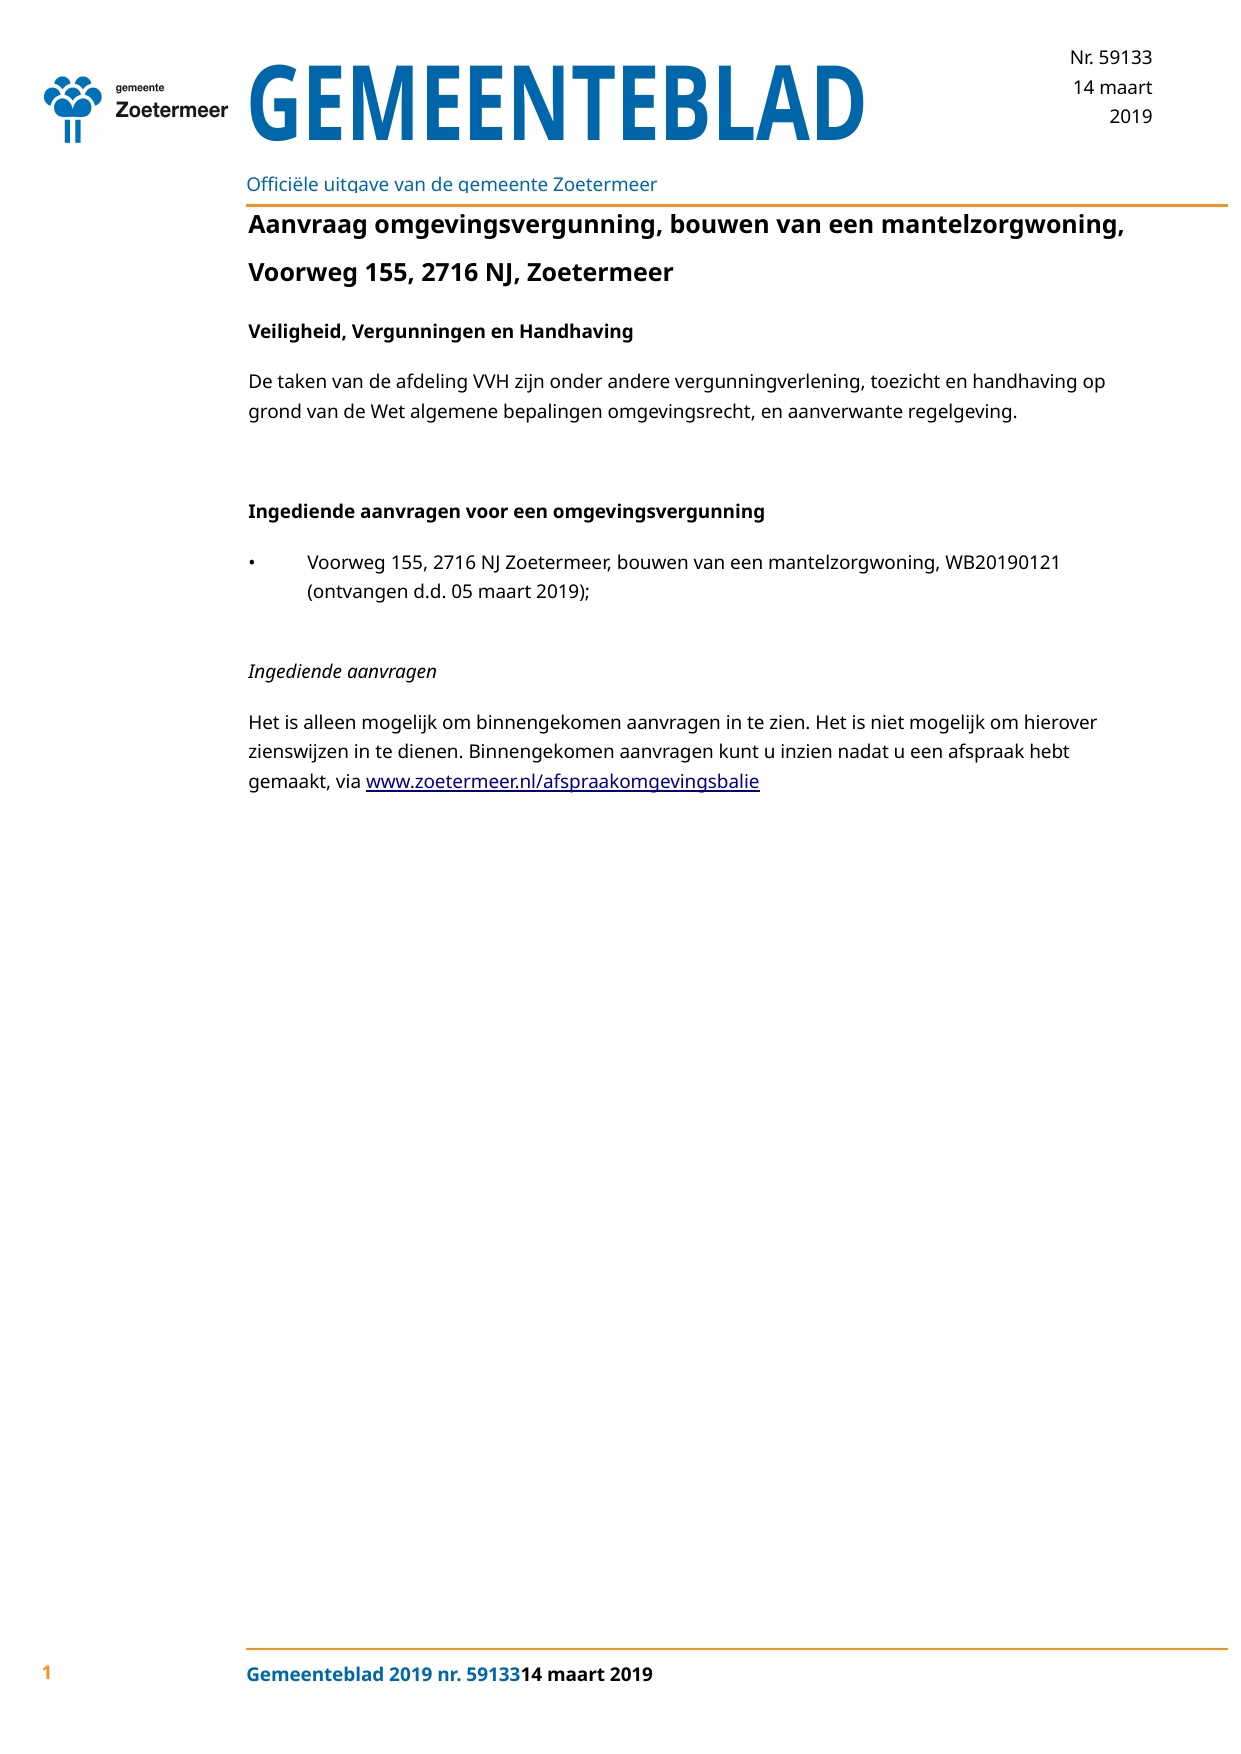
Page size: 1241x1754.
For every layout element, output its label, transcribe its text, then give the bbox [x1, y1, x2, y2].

text Ingediende aanvragen [248, 659, 1152, 684]
text De taken van de afdeling VVH zijn onder andere vergunningverlening, toezicht en handhaving op grond van de Wet algemene bepalingen omgevingsrecht, en aanverwante regelgeving. [248, 368, 1152, 424]
text Veiligheid, Vergunningen en Handhaving [248, 318, 1152, 344]
picture [41, 47, 231, 172]
list Voorweg 155, 2716 NJ Zoetermeer, bouwen van een mantelzorgwoning, WB20190121 (ontvangen d.d. 05 maart 2019); [248, 549, 1152, 604]
text Aanvraag omgevingsvergunning, bouwen van een mantelzorgwoning, Voorweg 155, 2716 NJ, Zoetermeer [248, 207, 1152, 288]
text Ingediende aanvragen voor een omgevingsvergunning [248, 499, 1152, 524]
text Het is alleen mogelijk om binnengekomen aanvragen in te zien. Het is niet mogelijk om hierover zienswijzen in te dienen. Binnengekomen aanvragen kunt u inzien nadat u een afspraak hebt gemaakt, via www.zoetermeer.nl/afspraakomgevingsbalie [248, 709, 1152, 794]
